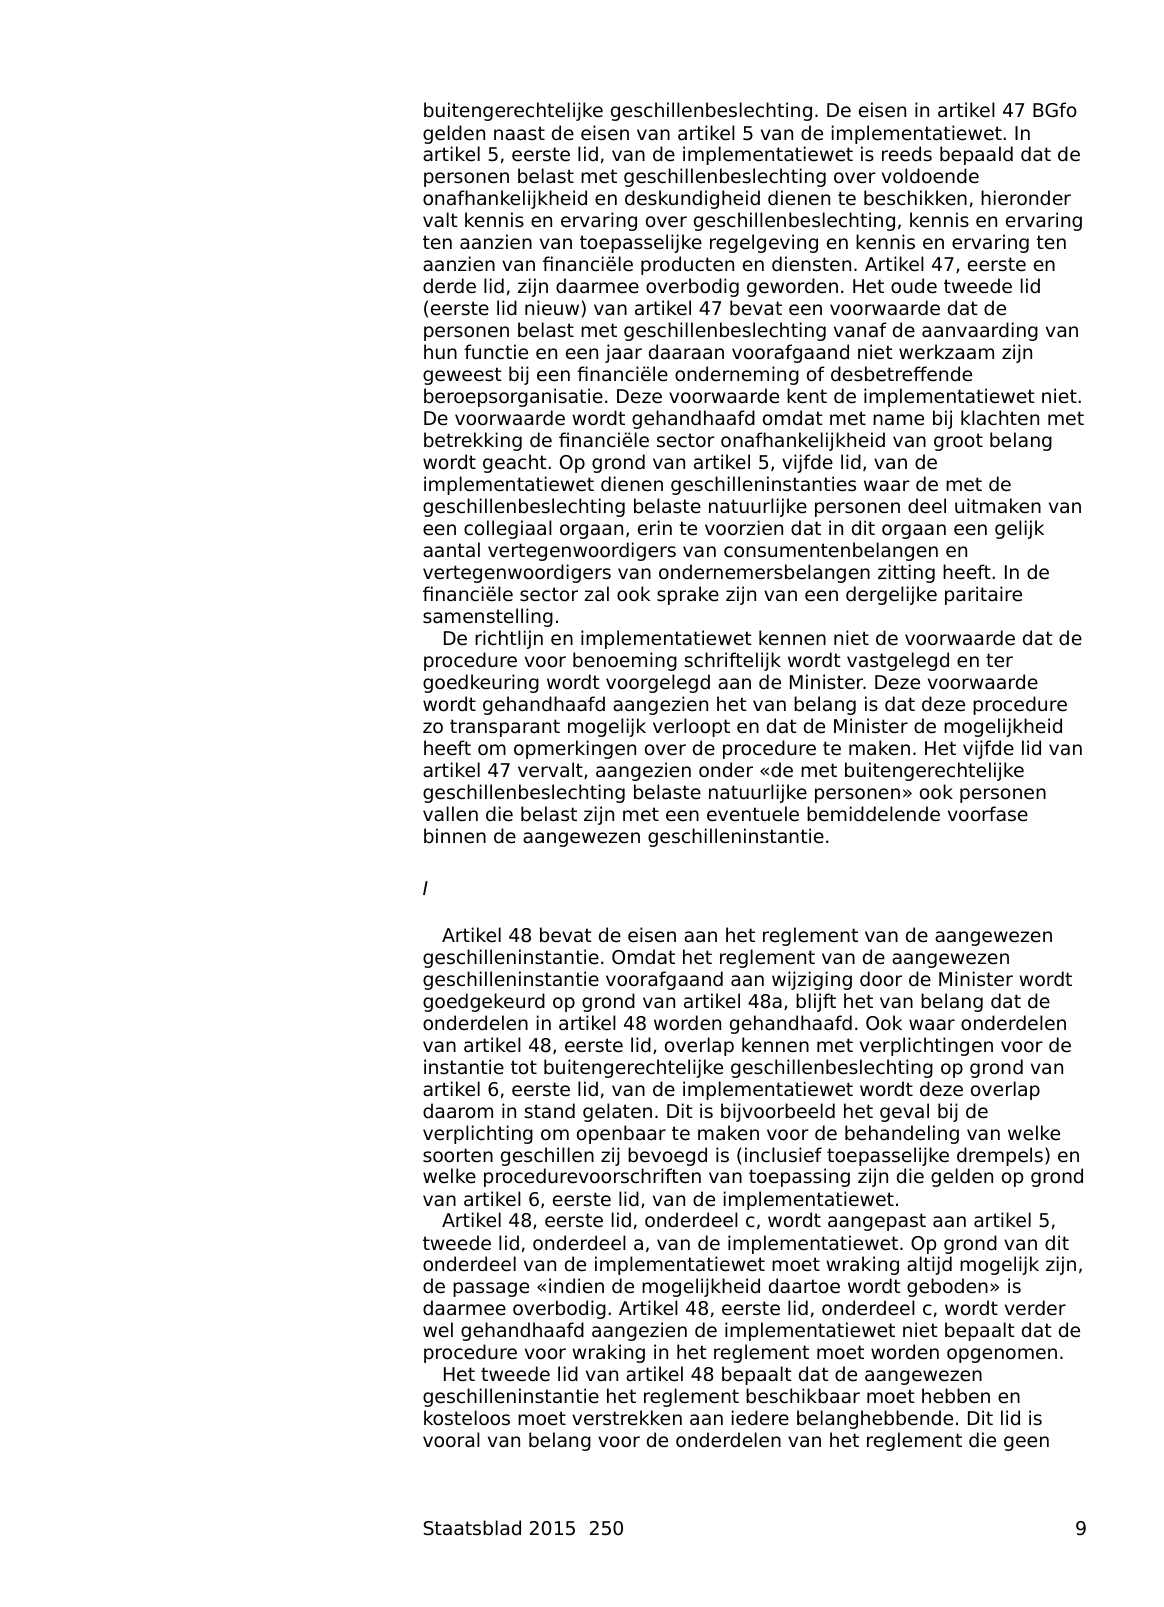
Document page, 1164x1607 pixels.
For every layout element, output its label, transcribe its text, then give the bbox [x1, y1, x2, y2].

text buitengerechtelijke geschillenbeslechting. De eisen in artikel 47 BGfo gelden naast de eisen van artikel 5 van de implementatiewet. In artikel 5, eerste lid, van de implementatiewet is reeds bepaald dat de personen belast met geschillenbeslechting over voldoende onafhankelijkheid en deskundigheid dienen te beschikken, hieronder valt kennis en ervaring over geschillenbeslechting, kennis en ervaring ten aanzien van toepasselijke regelgeving en kennis en ervaring ten aanzien van financiële producten en diensten. Artikel 47, eerste en derde lid, zijn daarmee overbodig geworden. Het oude tweede lid (eerste lid nieuw) van artikel 47 bevat een voorwaarde dat de personen belast met geschillenbeslechting vanaf de aanvaarding van hun functie en een jaar daaraan voorafgaand niet werkzaam zijn geweest bij een financiële onderneming of desbetreffende beroepsorganisatie. Deze voorwaarde kent de implementatiewet niet. De voorwaarde wordt gehandhaafd omdat met name bij klachten met betrekking de financiële sector onafhankelijkheid van groot belang wordt geacht. Op grond van artikel 5, vijfde lid, van de implementatiewet dienen geschilleninstanties waar de met de geschillenbeslechting belaste natuurlijke personen deel uitmaken van een collegiaal orgaan, erin te voorzien dat in dit orgaan een gelijk aantal vertegenwoordigers van consumentenbelangen en vertegenwoordigers van ondernemersbelangen zitting heeft. In de financiële sector zal ook sprake zijn van een dergelijke paritaire samenstelling. [422, 100, 1087, 628]
text Artikel 48 bevat de eisen aan het reglement van de aangewezen geschilleninstantie. Omdat het reglement van de aangewezen geschilleninstantie voorafgaand aan wijziging door de Minister wordt goedgekeurd op grond van artikel 48a, blijft het van belang dat de onderdelen in artikel 48 worden gehandhaafd. Ook waar onderdelen van artikel 48, eerste lid, overlap kennen met verplichtingen voor de instantie tot buitengerechtelijke geschillenbeslechting op grond van artikel 6, eerste lid, van de implementatiewet wordt deze overlap daarom in stand gelaten. Dit is bijvoorbeeld het geval bij de verplichting om openbaar te maken voor de behandeling van welke soorten geschillen zij bevoegd is (inclusief toepasselijke drempels) en welke procedurevoorschriften van toepassing zijn die gelden op grond van artikel 6, eerste lid, van de implementatiewet. [422, 925, 1087, 1210]
text Het tweede lid van artikel 48 bepaalt dat de aangewezen geschilleninstantie het reglement beschikbaar moet hebben en kosteloos moet verstrekken aan iedere belanghebbende. Dit lid is vooral van belang voor de onderdelen van het reglement die geen [422, 1364, 1087, 1452]
text De richtlijn en implementatiewet kennen niet de voorwaarde dat de procedure voor benoeming schriftelijk wordt vastgelegd en ter goedkeuring wordt voorgelegd aan de Minister. Deze voorwaarde wordt gehandhaafd aangezien het van belang is dat deze procedure zo transparant mogelijk verloopt en dat de Minister de mogelijkheid heeft om opmerkingen over de procedure te maken. Het vijfde lid van artikel 47 vervalt, aangezien onder «de met buitengerechtelijke geschillenbeslechting belaste natuurlijke personen» ook personen vallen die belast zijn met een eventuele bemiddelende voorfase binnen de aangewezen geschilleninstantie. [422, 628, 1087, 848]
subtitle I [422, 878, 1087, 900]
text Artikel 48, eerste lid, onderdeel c, wordt aangepast aan artikel 5, tweede lid, onderdeel a, van de implementatiewet. Op grond van dit onderdeel van de implementatiewet moet wraking altijd mogelijk zijn, de passage «indien de mogelijkheid daartoe wordt geboden» is daarmee overbodig. Artikel 48, eerste lid, onderdeel c, wordt verder wel gehandhaafd aangezien de implementatiewet niet bepaalt dat de procedure voor wraking in het reglement moet worden opgenomen. [422, 1210, 1087, 1364]
